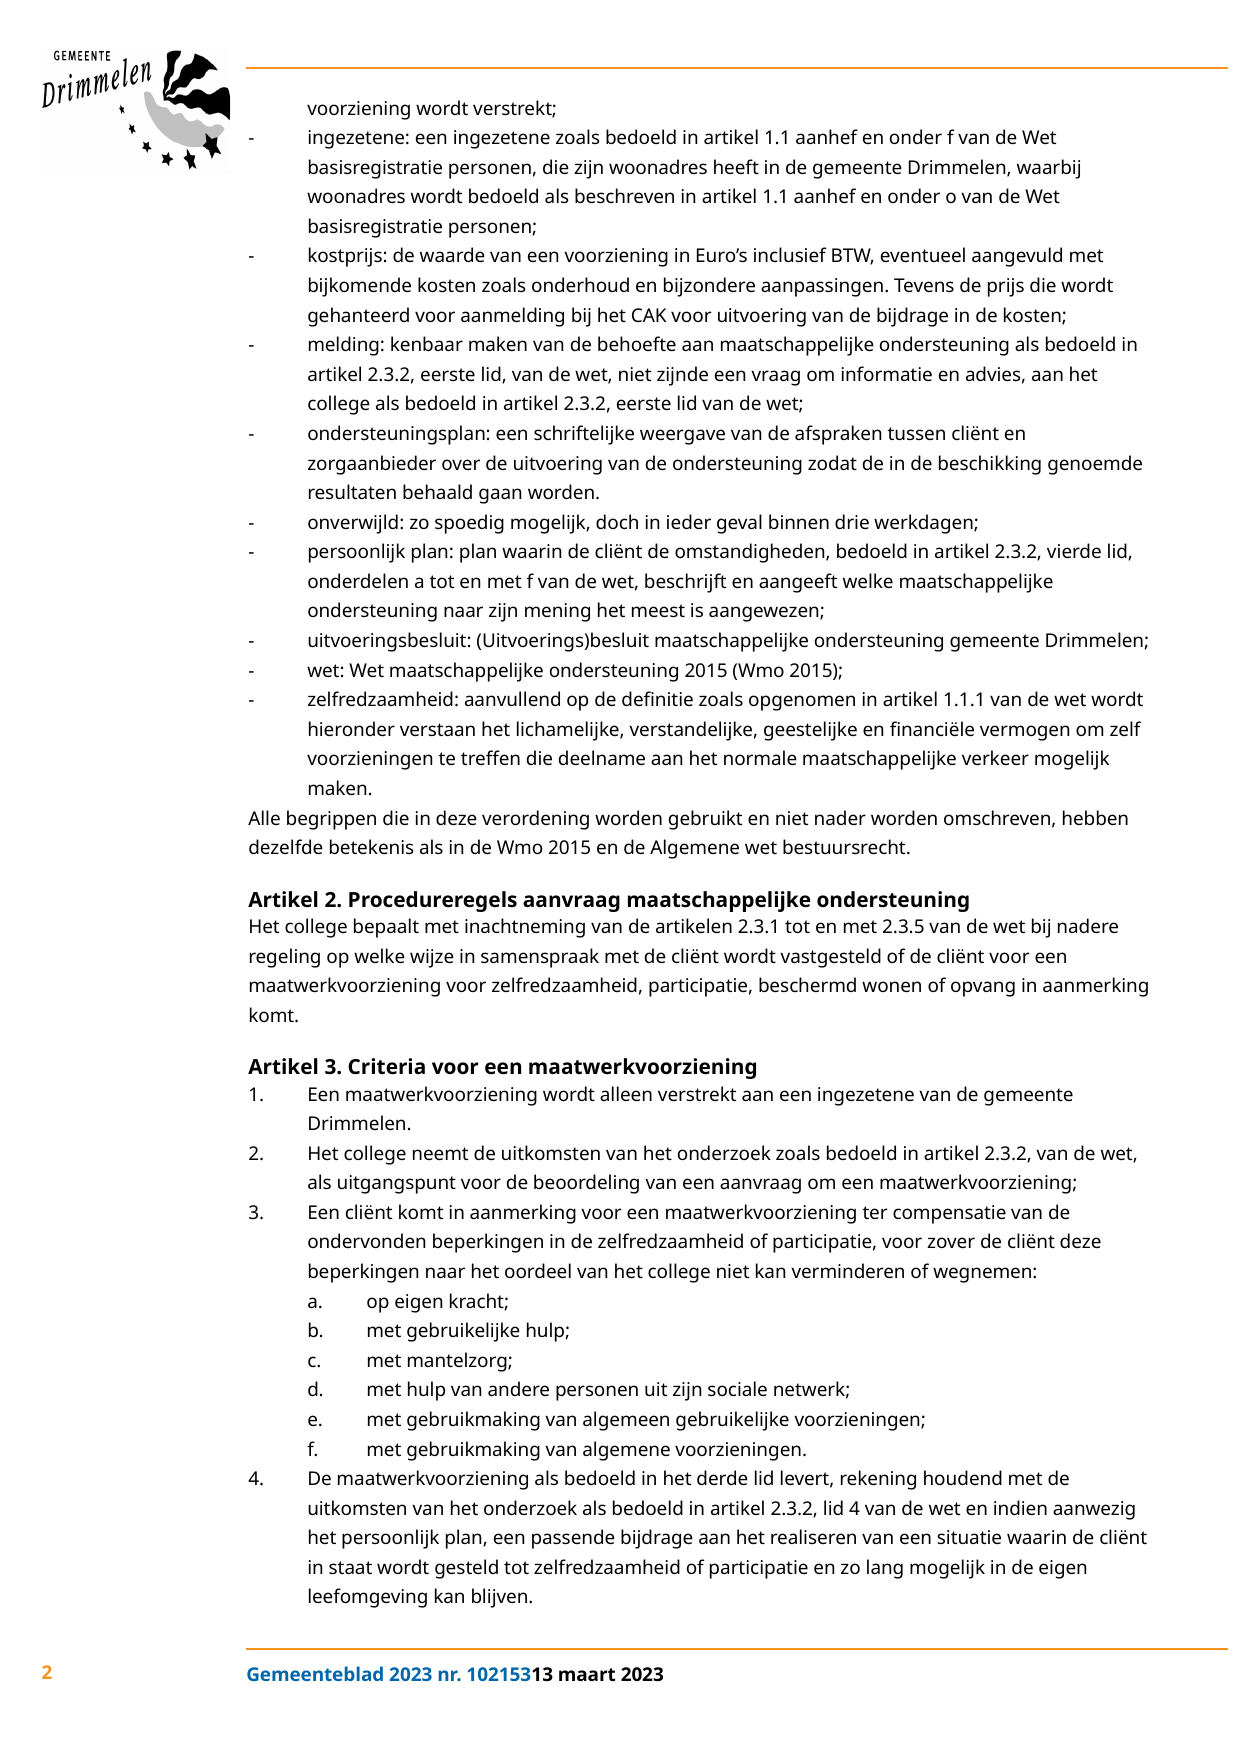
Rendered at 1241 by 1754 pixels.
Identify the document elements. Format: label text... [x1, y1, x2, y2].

list met gebruikmaking van algemene voorzieningen. [307, 1436, 1152, 1462]
list Een cliënt komt in aanmerking voor een maatwerkvoorziening ter compensatie van de ondervonden beperkingen in de zelfredzaamheid of participatie, voor zover de cliënt deze beperkingen naar het oordeel van het college niet kan verminderen of wegnemen: [248, 1199, 1152, 1284]
list Het college neemt de uitkomsten van het onderzoek zoals bedoeld in artikel 2.3.2, van de wet, als uitgangspunt voor de beoordeling van een aanvraag om een maatwerkvoorziening; [248, 1140, 1152, 1195]
list uitvoeringsbesluit: (Uitvoerings)besluit maatschappelijke ondersteuning gemeente Drimmelen; [248, 627, 1152, 653]
list met gebruikelijke hulp; [307, 1317, 1152, 1343]
text Het college bepaalt met inachtneming van de artikelen 2.3.1 tot en met 2.3.5 van de wet bij nadere regeling op welke wijze in samenspraak met de cliënt wordt vastgesteld of de cliënt voor een maatwerkvoorziening voor zelfredzaamheid, participatie, beschermd wonen of opvang in aanmerking komt. [248, 913, 1152, 1028]
list ingezetene: een ingezetene zoals bedoeld in artikel 1.1 aanhef en onder f van de Wet basisregistratie personen, die zijn woonadres heeft in de gemeente Drimmelen, waarbij woonadres wordt bedoeld als beschreven in artikel 1.1 aanhef en onder o van de Wet basisregistratie personen; [248, 124, 1152, 239]
list voorziening wordt verstrekt; [248, 95, 1152, 121]
list met gebruikmaking van algemeen gebruikelijke voorzieningen; [307, 1406, 1152, 1432]
list kostprijs: de waarde van een voorziening in Euro’s inclusief BTW, eventueel aangevuld met bijkomende kosten zoals onderhoud en bijzondere aanpassingen. Tevens de prijs die wordt gehanteerd voor aanmelding bij het CAK voor uitvoering van de bijdrage in de kosten; [248, 243, 1152, 328]
list melding: kenbaar maken van de behoefte aan maatschappelijke ondersteuning als bedoeld in artikel 2.3.2, eerste lid, van de wet, niet zijnde een vraag om informatie en advies, aan het college als bedoeld in artikel 2.3.2, eerste lid van de wet; [248, 331, 1152, 416]
list onverwijld: zo spoedig mogelijk, doch in ieder geval binnen drie werkdagen; [248, 509, 1152, 535]
text Artikel 3. Criteria voor een maatwerkvoorziening [248, 1052, 1152, 1081]
picture [41, 47, 231, 172]
list wet: Wet maatschappelijke ondersteuning 2015 (Wmo 2015); [248, 657, 1152, 683]
list persoonlijk plan: plan waarin de cliënt de omstandigheden, bedoeld in artikel 2.3.2, vierde lid, onderdelen a tot en met f van de wet, beschrijft en aangeeft welke maatschappelijke ondersteuning naar zijn mening het meest is aangewezen; [248, 538, 1152, 623]
list op eigen kracht; [307, 1288, 1152, 1314]
text Alle begrippen die in deze verordening worden gebruikt en niet nader worden omschreven, hebben dezelfde betekenis als in de Wmo 2015 en de Algemene wet bestuursrecht. [248, 805, 1152, 860]
text Artikel 2. Procedureregels aanvraag maatschappelijke ondersteuning [248, 885, 1152, 913]
list ondersteuningsplan: een schriftelijke weergave van de afspraken tussen cliënt en zorgaanbieder over de uitvoering van de ondersteuning zodat de in de beschikking genoemde resultaten behaald gaan worden. [248, 420, 1152, 505]
list Een maatwerkvoorziening wordt alleen verstrekt aan een ingezetene van de gemeente Drimmelen. [248, 1081, 1152, 1136]
list De maatwerkvoorziening als bedoeld in het derde lid levert, rekening houdend met de uitkomsten van het onderzoek als bedoeld in artikel 2.3.2, lid 4 van de wet en indien aanwezig het persoonlijk plan, een passende bijdrage aan het realiseren van een situatie waarin de cliënt in staat wordt gesteld tot zelfredzaamheid of participatie en zo lang mogelijk in de eigen leefomgeving kan blijven. [248, 1465, 1152, 1609]
list zelfredzaamheid: aanvullend op de definitie zoals opgenomen in artikel 1.1.1 van de wet wordt hieronder verstaan het lichamelijke, verstandelijke, geestelijke en financiële vermogen om zelf voorzieningen te treffen die deelname aan het normale maatschappelijke verkeer mogelijk maken. [248, 686, 1152, 801]
list met hulp van andere personen uit zijn sociale netwerk; [307, 1377, 1152, 1402]
list met mantelzorg; [307, 1347, 1152, 1373]
